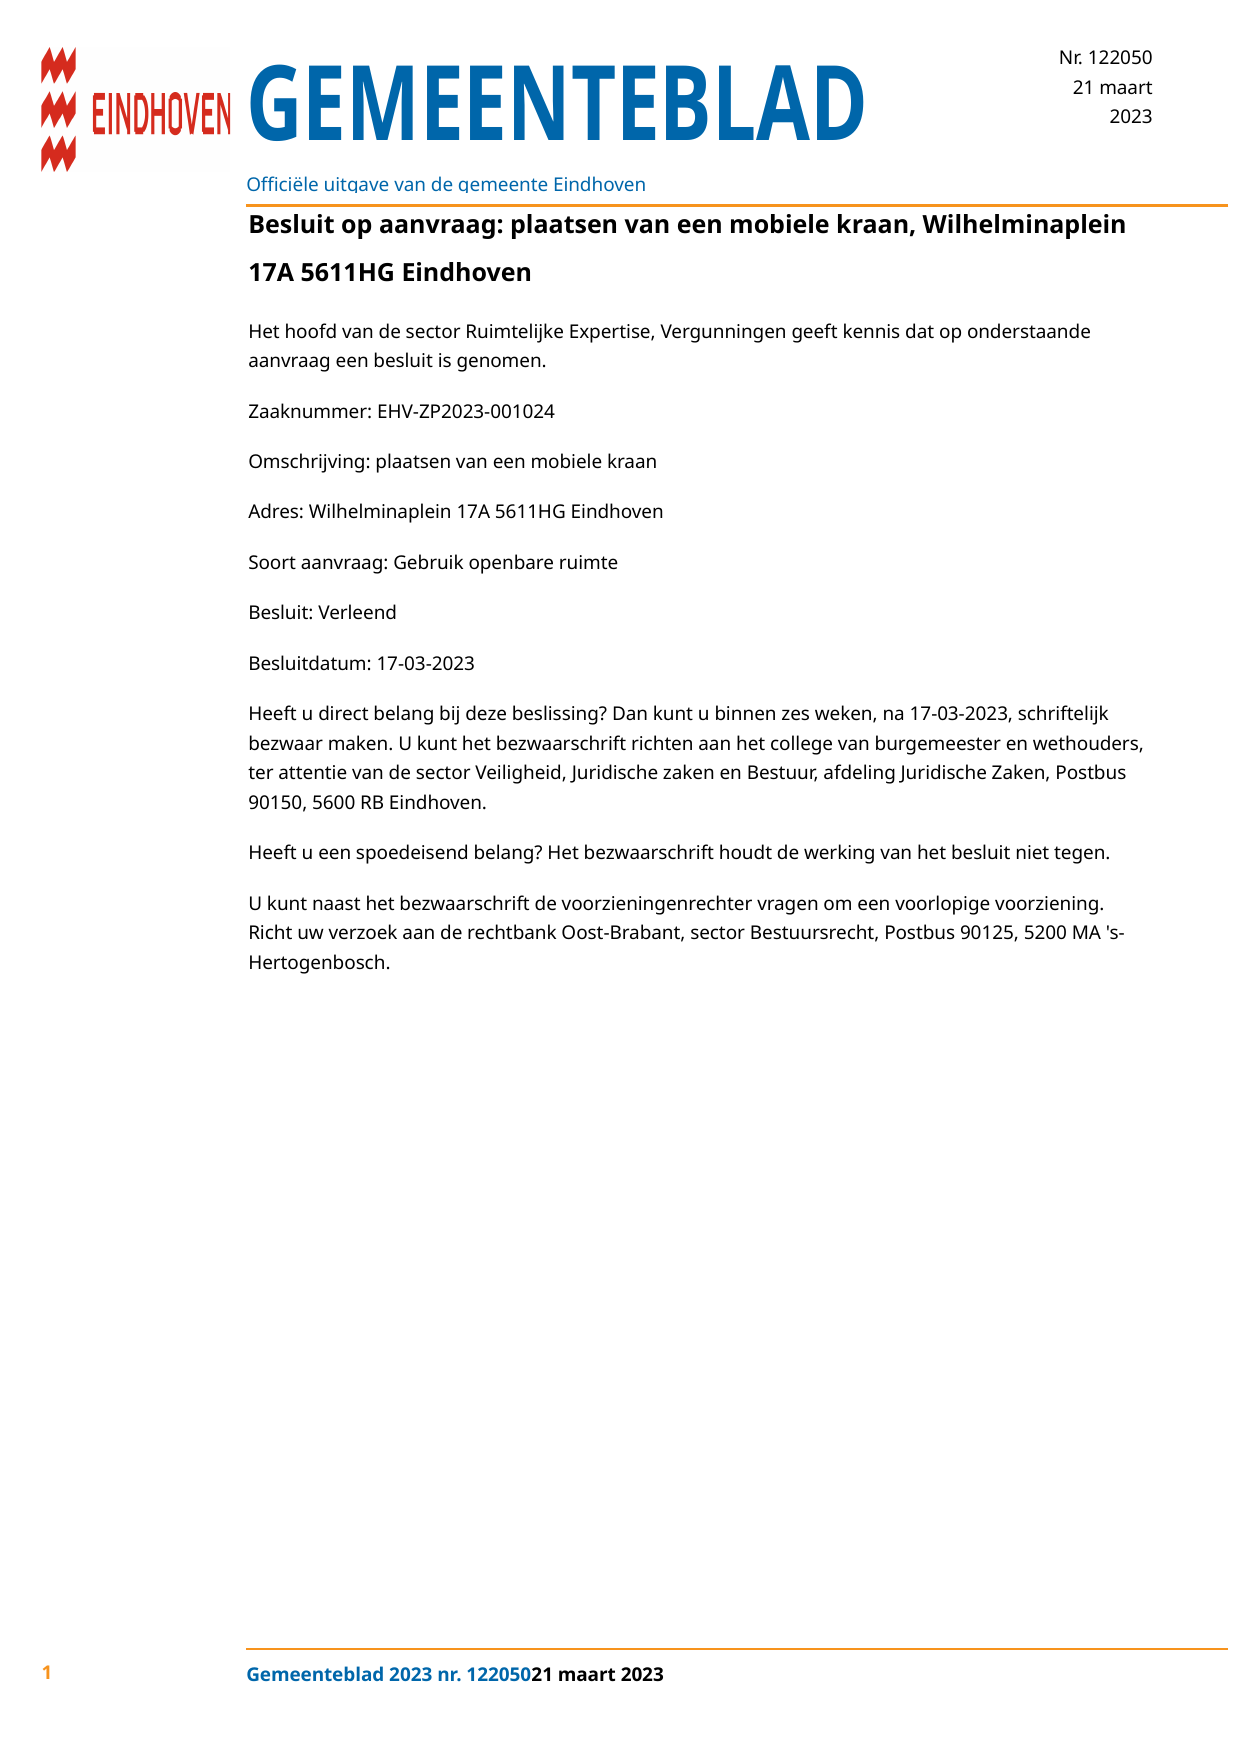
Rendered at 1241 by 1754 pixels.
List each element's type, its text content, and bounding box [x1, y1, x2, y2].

picture [41, 47, 231, 172]
text Het hoofd van de sector Ruimtelijke Expertise, Vergunningen geeft kennis dat op onderstaande aanvraag een besluit is genomen. [248, 318, 1152, 373]
text Omschrijving: plaatsen van een mobiele kraan [248, 448, 1152, 474]
text Adres: Wilhelminaplein 17A 5611HG Eindhoven [248, 499, 1152, 524]
text Besluit: Verleend [248, 599, 1152, 625]
text U kunt naast het bezwaarschrift de voorzieningenrechter vragen om een voorlopige voorziening. Richt uw verzoek aan de rechtbank Oost-Brabant, sector Bestuursrecht, Postbus 90125, 5200 MA 's-Hertogenbosch. [248, 890, 1152, 975]
text Heeft u een spoedeisend belang? Het bezwaarschrift houdt de werking van het besluit niet tegen. [248, 839, 1152, 865]
text Zaaknummer: EHV-ZP2023-001024 [248, 398, 1152, 424]
text Soort aanvraag: Gebruik openbare ruimte [248, 549, 1152, 575]
text Besluit op aanvraag: plaatsen van een mobiele kraan, Wilhelminaplein 17A 5611HG Eindhoven [248, 207, 1152, 288]
text Besluitdatum: 17-03-2023 [248, 650, 1152, 676]
text Heeft u direct belang bij deze beslissing? Dan kunt u binnen zes weken, na 17-03-2023, schriftelijk bezwaar maken. U kunt het bezwaarschrift richten aan het college van burgemeester en wethouders, ter attentie van de sector Veiligheid, Juridische zaken en Bestuur, afdeling Juridische Zaken, Postbus 90150, 5600 RB Eindhoven. [248, 700, 1152, 815]
